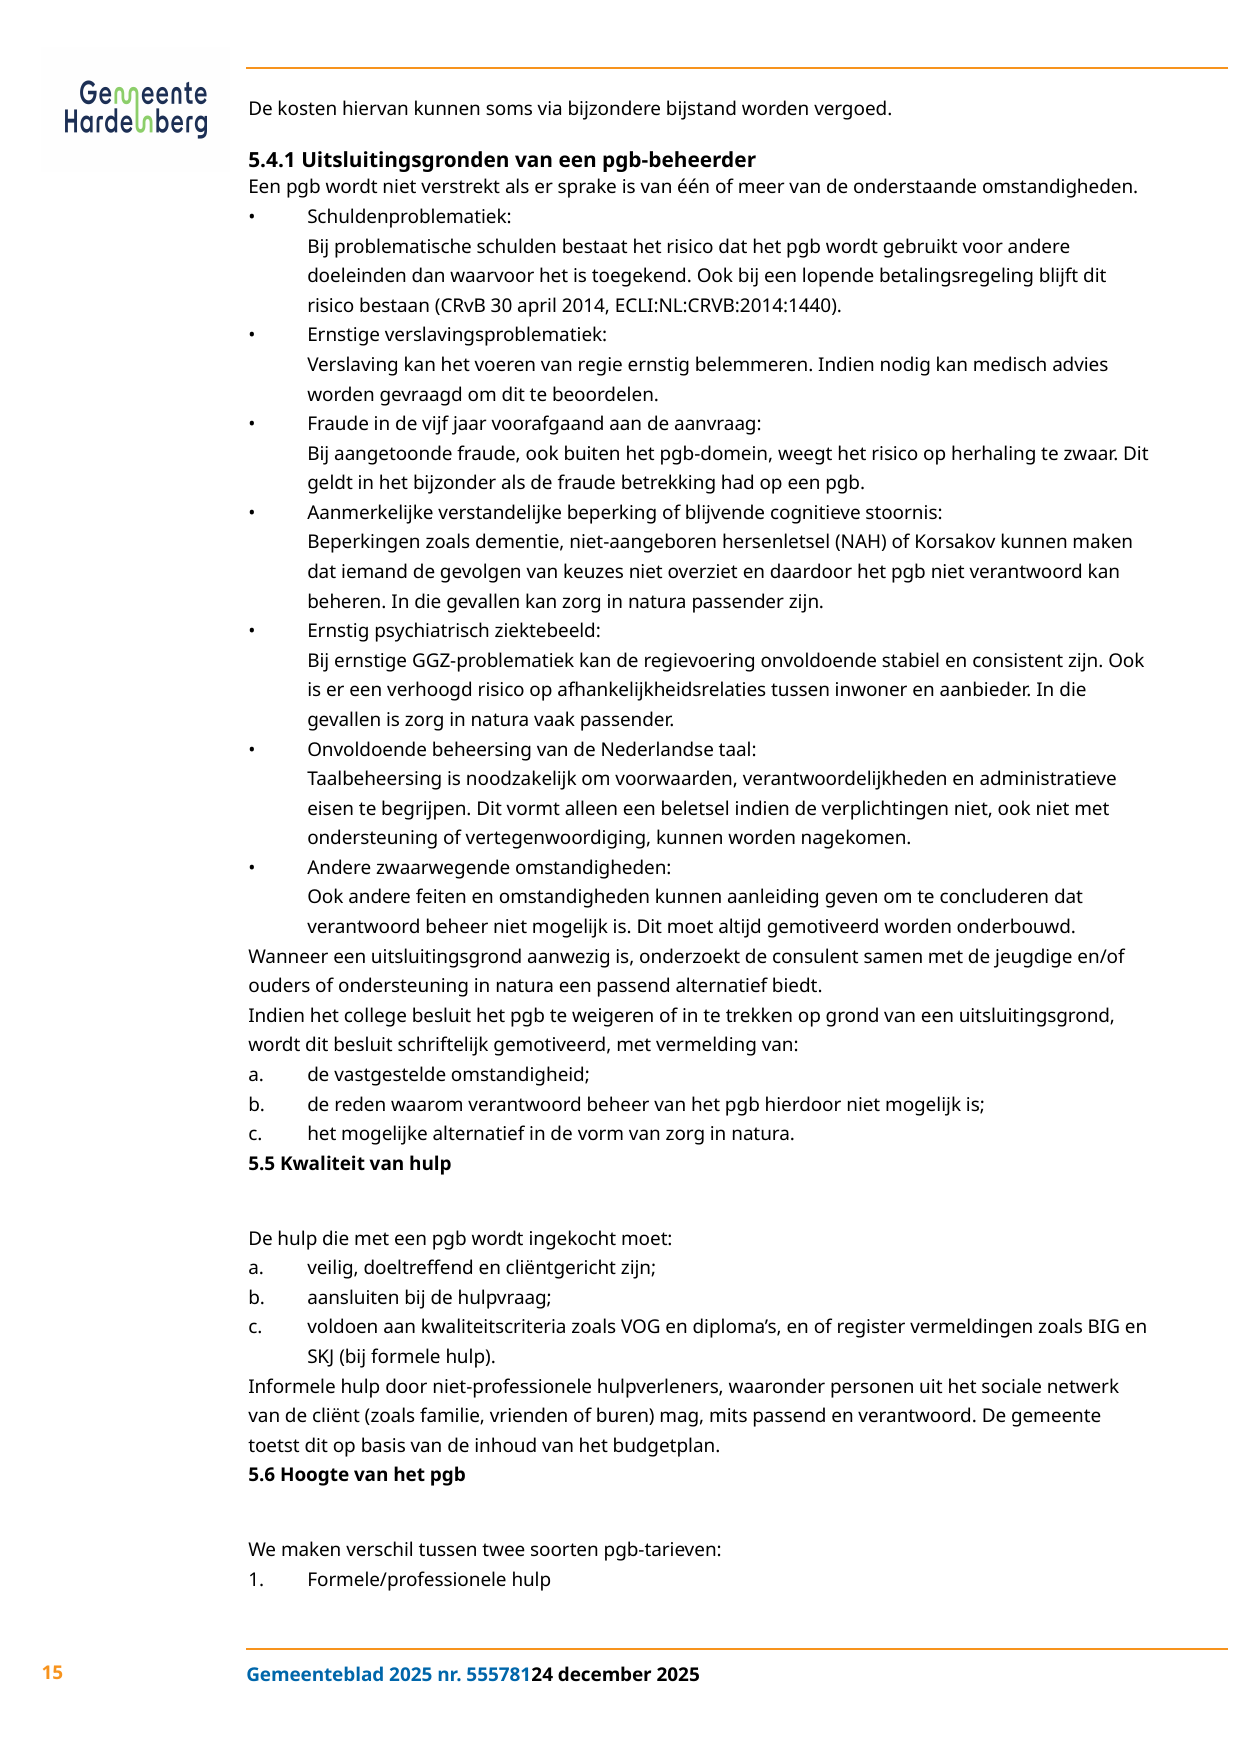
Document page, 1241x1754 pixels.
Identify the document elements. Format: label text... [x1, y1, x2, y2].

list Formele/professionele hulp [248, 1566, 1152, 1592]
list aansluiten bij de hulpvraag; [248, 1284, 1152, 1310]
text Informele hulp door niet-professionele hulpverleners, waaronder personen uit het sociale netwerk van de cliënt (zoals familie, vrienden of buren) mag, mits passend en verantwoord. De gemeente toetst dit op basis van de inhoud van het budgetplan. [248, 1373, 1152, 1458]
list Ook andere feiten en omstandigheden kunnen aanleiding geven om te concluderen dat verantwoord beheer niet mogelijk is. Dit moet altijd gemotiveerd worden onderbouwd. [248, 884, 1152, 939]
list Bij problematische schulden bestaat het risico dat het pgb wordt gebruikt voor andere doeleinden dan waarvoor het is toegekend. Ook bij een lopende betalingsregeling blijft dit risico bestaan (CRvB 30 april 2014, ECLI:NL:CRVB:2014:1440). [248, 233, 1152, 318]
text 5.6 Hoogte van het pgb [248, 1462, 1152, 1487]
text Een pgb wordt niet verstrekt als er sprake is van één of meer van de onderstaande omstandigheden. [248, 174, 1152, 199]
list de reden waarom verantwoord beheer van het pgb hierdoor niet mogelijk is; [248, 1091, 1152, 1116]
list de vastgestelde omstandigheid; [248, 1061, 1152, 1087]
text De hulp die met een pgb wordt ingekocht moet: [248, 1225, 1152, 1251]
list Bij ernstige GGZ-problematiek kan de regievoering onvoldoende stabiel en consistent zijn. Ook is er een verhoogd risico op afhankelijkheidsrelaties tussen inwoner en aanbieder. In die gevallen is zorg in natura vaak passender. [248, 647, 1152, 732]
list Ernstig psychiatrisch ziektebeeld: [248, 617, 1152, 643]
list Andere zwaarwegende omstandigheden: [248, 854, 1152, 880]
text Wanneer een uitsluitingsgrond aanwezig is, onderzoekt de consulent samen met de jeugdige en/of ouders of ondersteuning in natura een passend alternatief biedt. [248, 943, 1152, 998]
text We maken verschil tussen twee soorten pgb-tarieven: [248, 1537, 1152, 1562]
list veilig, doeltreffend en cliëntgericht zijn; [248, 1254, 1152, 1280]
text De kosten hiervan kunnen soms via bijzondere bijstand worden vergoed. [248, 95, 1152, 121]
list het mogelijke alternatief in de vorm van zorg in natura. [248, 1120, 1152, 1146]
text Indien het college besluit het pgb te weigeren of in te trekken op grond van een uitsluitingsgrond, wordt dit besluit schriftelijk gemotiveerd, met vermelding van: [248, 1002, 1152, 1057]
text 5.4.1 Uitsluitingsgronden van een pgb-beheerder [248, 145, 1152, 174]
list Onvoldoende beheersing van de Nederlandse taal: [248, 736, 1152, 761]
list Schuldenproblematiek: [248, 203, 1152, 229]
text 5.5 Kwaliteit van hulp [248, 1150, 1152, 1176]
list Beperkingen zoals dementie, niet-aangeboren hersenletsel (NAH) of Korsakov kunnen maken dat iemand de gevolgen van keuzes niet overziet en daardoor het pgb niet verantwoord kan beheren. In die gevallen kan zorg in natura passender zijn. [248, 529, 1152, 613]
list Ernstige verslavingsproblematiek: [248, 322, 1152, 347]
list Taalbeheersing is noodzakelijk om voorwaarden, verantwoordelijkheden en administratieve eisen te begrijpen. Dit vormt alleen een beletsel indien de verplichtingen niet, ook niet met ondersteuning of vertegenwoordiging, kunnen worden nagekomen. [248, 765, 1152, 850]
list Bij aangetoonde fraude, ook buiten het pgb-domein, weegt het risico op herhaling te zwaar. Dit geldt in het bijzonder als de fraude betrekking had op een pgb. [248, 440, 1152, 495]
list Verslaving kan het voeren van regie ernstig belemmeren. Indien nodig kan medisch advies worden gevraagd om dit te beoordelen. [248, 351, 1152, 406]
picture [41, 47, 231, 172]
list Fraude in de vijf jaar voorafgaand aan de aanvraag: [248, 410, 1152, 436]
list Aanmerkelijke verstandelijke beperking of blijvende cognitieve stoornis: [248, 499, 1152, 525]
list voldoen aan kwaliteitscriteria zoals VOG en diploma’s, en of register vermeldingen zoals BIG en SKJ (bij formele hulp). [248, 1314, 1152, 1369]
